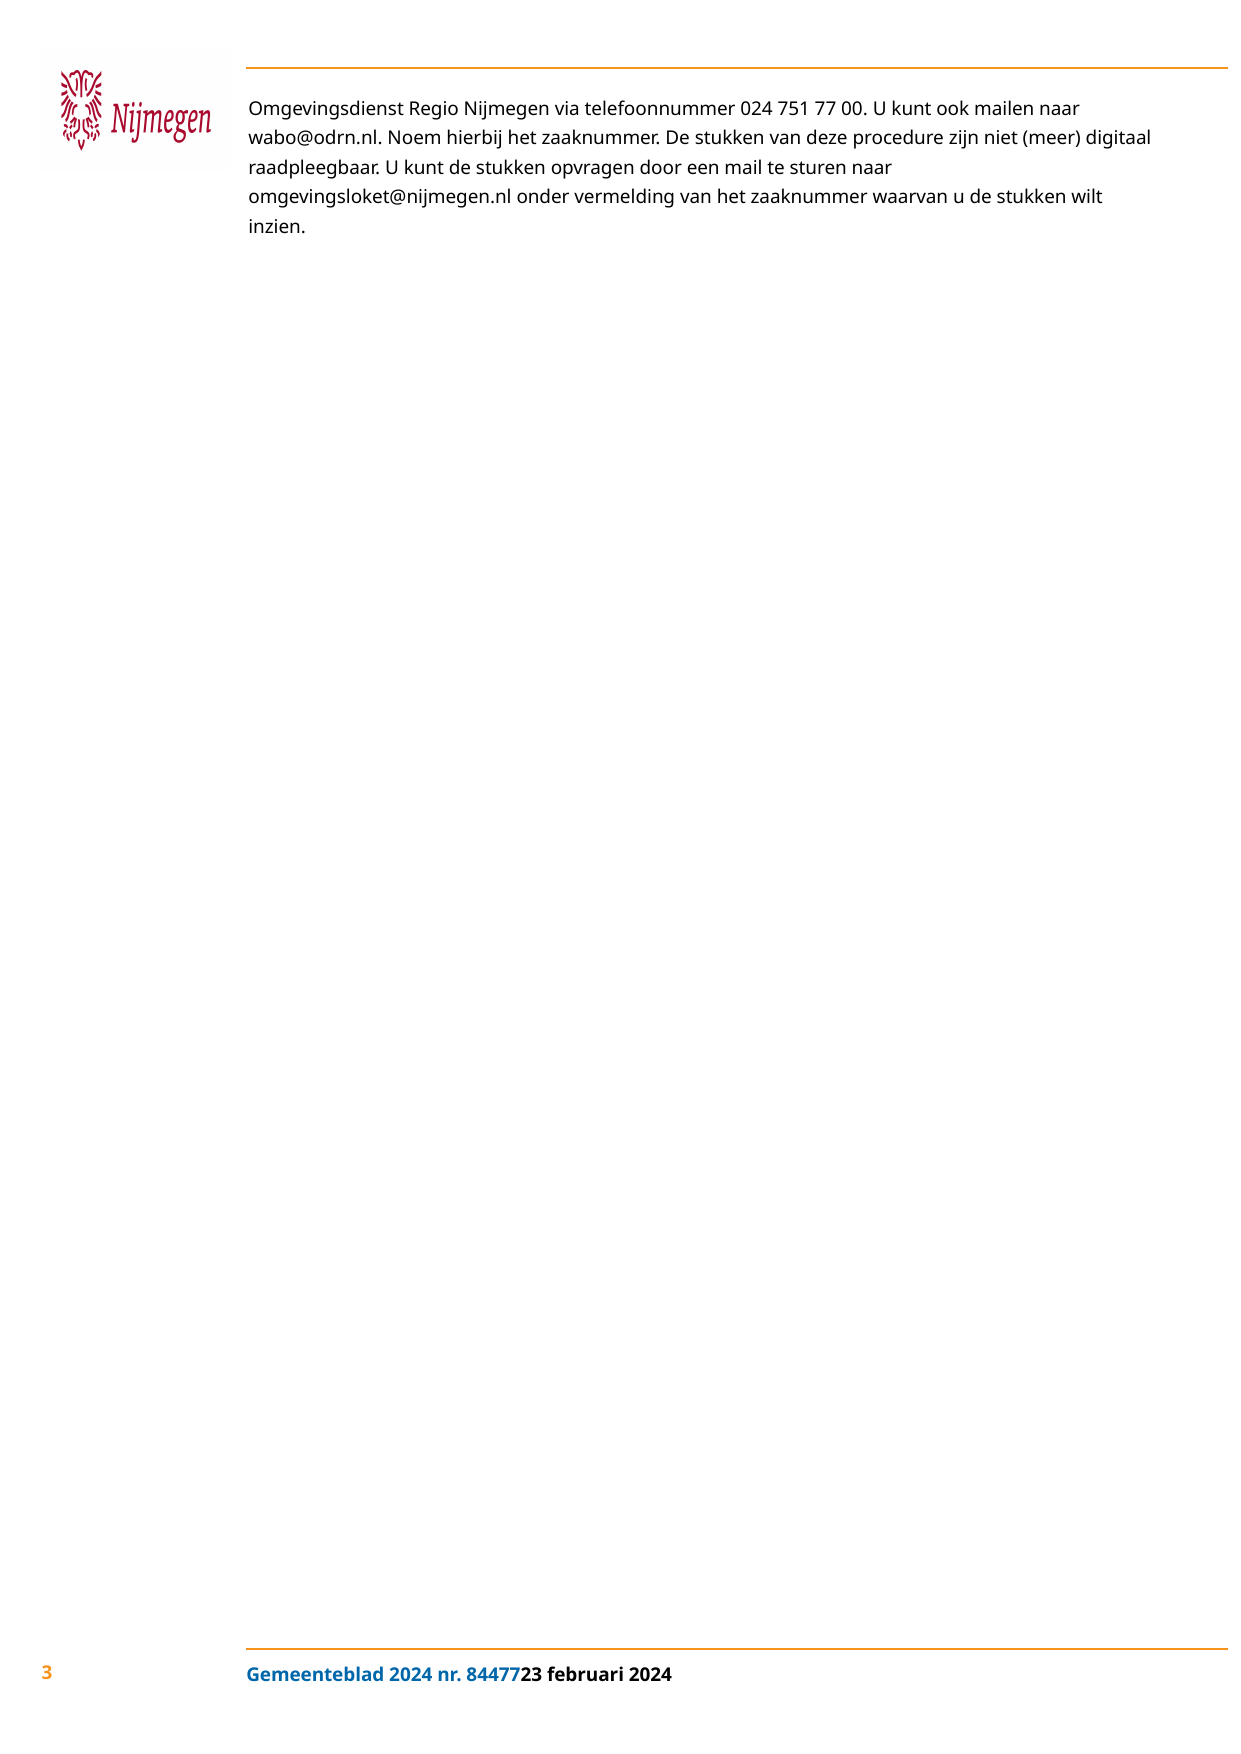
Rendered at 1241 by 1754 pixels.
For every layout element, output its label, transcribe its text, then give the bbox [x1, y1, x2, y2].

picture [41, 47, 231, 172]
text Omgevingsdienst Regio Nijmegen via telefoonnummer 024 751 77 00. U kunt ook mailen naar wabo@odrn.nl. Noem hierbij het zaaknummer. De stukken van deze procedure zijn niet (meer) digitaal raadpleegbaar. U kunt de stukken opvragen door een mail te sturen naar omgevingsloket@nijmegen.nl onder vermelding van het zaaknummer waarvan u de stukken wilt inzien. [248, 95, 1152, 239]
